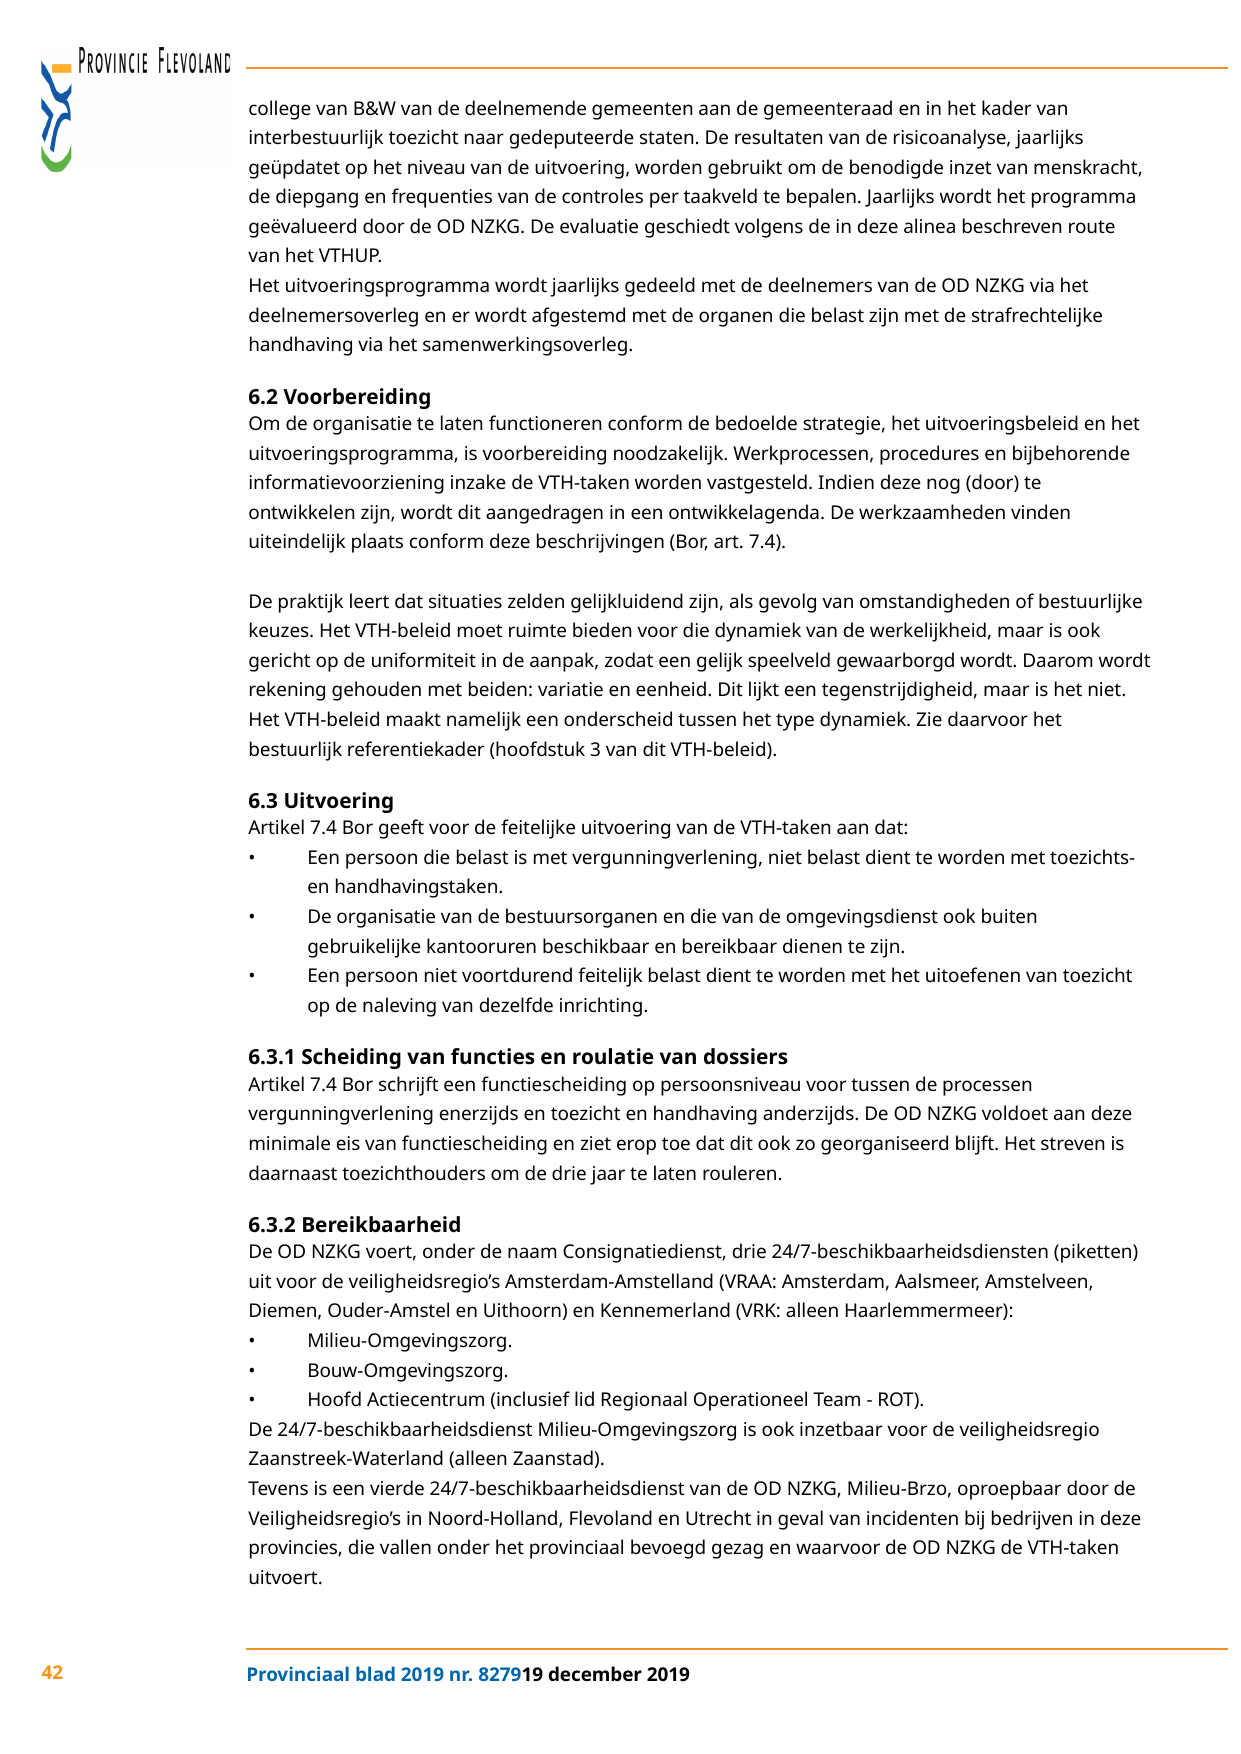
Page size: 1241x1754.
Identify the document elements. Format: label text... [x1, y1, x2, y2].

text Artikel 7.4 Bor geeft voor de feitelijke uitvoering van de VTH-taken aan dat: [248, 814, 1152, 840]
text Artikel 7.4 Bor schrijft een functiescheiding op persoonsniveau voor tussen de processen vergunningverlening enerzijds en toezicht en handhaving anderzijds. De OD NZKG voldoet aan deze minimale eis van functiescheiding en ziet erop toe dat dit ook zo georganiseerd blijft. Het streven is daarnaast toezichthouders om de drie jaar te laten rouleren. [248, 1071, 1152, 1185]
text De OD NZKG voert, onder de naam Consignatiedienst, drie 24/7-beschikbaarheidsdiensten (piketten) uit voor de veiligheidsregio’s Amsterdam-Amstelland (VRAA: Amsterdam, Aalsmeer, Amstelveen, Diemen, Ouder-Amstel en Uithoorn) en Kennemerland (VRK: alleen Haarlemmermeer): [248, 1238, 1152, 1323]
text Om de organisatie te laten functioneren conform de bedoelde strategie, het uitvoeringsbeleid en het uitvoeringsprogramma, is voorbereiding noodzakelijk. Werkprocessen, procedures en bijbehorende informatievoorziening inzake de VTH-taken worden vastgesteld. Indien deze nog (door) te ontwikkelen zijn, wordt dit aangedragen in een ontwikkelagenda. De werkzaamheden vinden uiteindelijk plaats conform deze beschrijvingen (Bor, art. 7.4). [248, 410, 1152, 554]
text Het uitvoeringsprogramma wordt jaarlijks gedeeld met de deelnemers van de OD NZKG via het deelnemersoverleg en er wordt afgestemd met de organen die belast zijn met de strafrechtelijke handhaving via het samenwerkingsoverleg. [248, 272, 1152, 357]
picture [41, 47, 231, 172]
text 6.3.2 Bereikbaarheid [248, 1210, 1152, 1238]
list Milieu-Omgevingszorg. [248, 1327, 1152, 1353]
list Hoofd Actiecentrum (inclusief lid Regionaal Operationeel Team - ROT). [248, 1386, 1152, 1412]
text Tevens is een vierde 24/7-beschikbaarheidsdienst van de OD NZKG, Milieu-Brzo, oproepbaar door de Veiligheidsregio’s in Noord-Holland, Flevoland en Utrecht in geval van incidenten bij bedrijven in deze provincies, die vallen onder het provinciaal bevoegd gezag en waarvoor de OD NZKG de VTH-taken uitvoert. [248, 1475, 1152, 1590]
list Bouw-Omgevingszorg. [248, 1357, 1152, 1383]
text 6.3 Uitvoering [248, 786, 1152, 814]
list De organisatie van de bestuursorganen en die van de omgevingsdienst ook buiten gebruikelijke kantooruren beschikbaar en bereikbaar dienen te zijn. [248, 903, 1152, 959]
text 6.2 Voorbereiding [248, 382, 1152, 410]
text college van B&W van de deelnemende gemeenten aan de gemeenteraad en in het kader van interbestuurlijk toezicht naar gedeputeerde staten. De resultaten van de risicoanalyse, jaarlijks geüpdatet op het niveau van de uitvoering, worden gebruikt om de benodigde inzet van menskracht, de diepgang en frequenties van de controles per taakveld te bepalen. Jaarlijks wordt het programma geëvalueerd door de OD NZKG. De evaluatie geschiedt volgens de in deze alinea beschreven route van het VTHUP. [248, 95, 1152, 268]
text 6.3.1 Scheiding van functies en roulatie van dossiers [248, 1042, 1152, 1071]
list Een persoon niet voortdurend feitelijk belast dient te worden met het uitoefenen van toezicht op de naleving van dezelfde inrichting. [248, 962, 1152, 1018]
text De 24/7-beschikbaarheidsdienst Milieu-Omgevingszorg is ook inzetbaar voor de veiligheidsregio Zaanstreek-Waterland (alleen Zaanstad). [248, 1416, 1152, 1471]
text De praktijk leert dat situaties zelden gelijkluidend zijn, als gevolg van omstandigheden of bestuurlijke keuzes. Het VTH-beleid moet ruimte bieden voor die dynamiek van de werkelijkheid, maar is ook gericht op de uniformiteit in de aanpak, zodat een gelijk speelveld gewaarborgd wordt. Daarom wordt rekening gehouden met beiden: variatie en eenheid. Dit lijkt een tegenstrijdigheid, maar is het niet. Het VTH-beleid maakt namelijk een onderscheid tussen het type dynamiek. Zie daarvoor het bestuurlijk referentiekader (hoofdstuk 3 van dit VTH-beleid). [248, 588, 1152, 761]
list Een persoon die belast is met vergunningverlening, niet belast dient te worden met toezichts- en handhavingstaken. [248, 844, 1152, 899]
